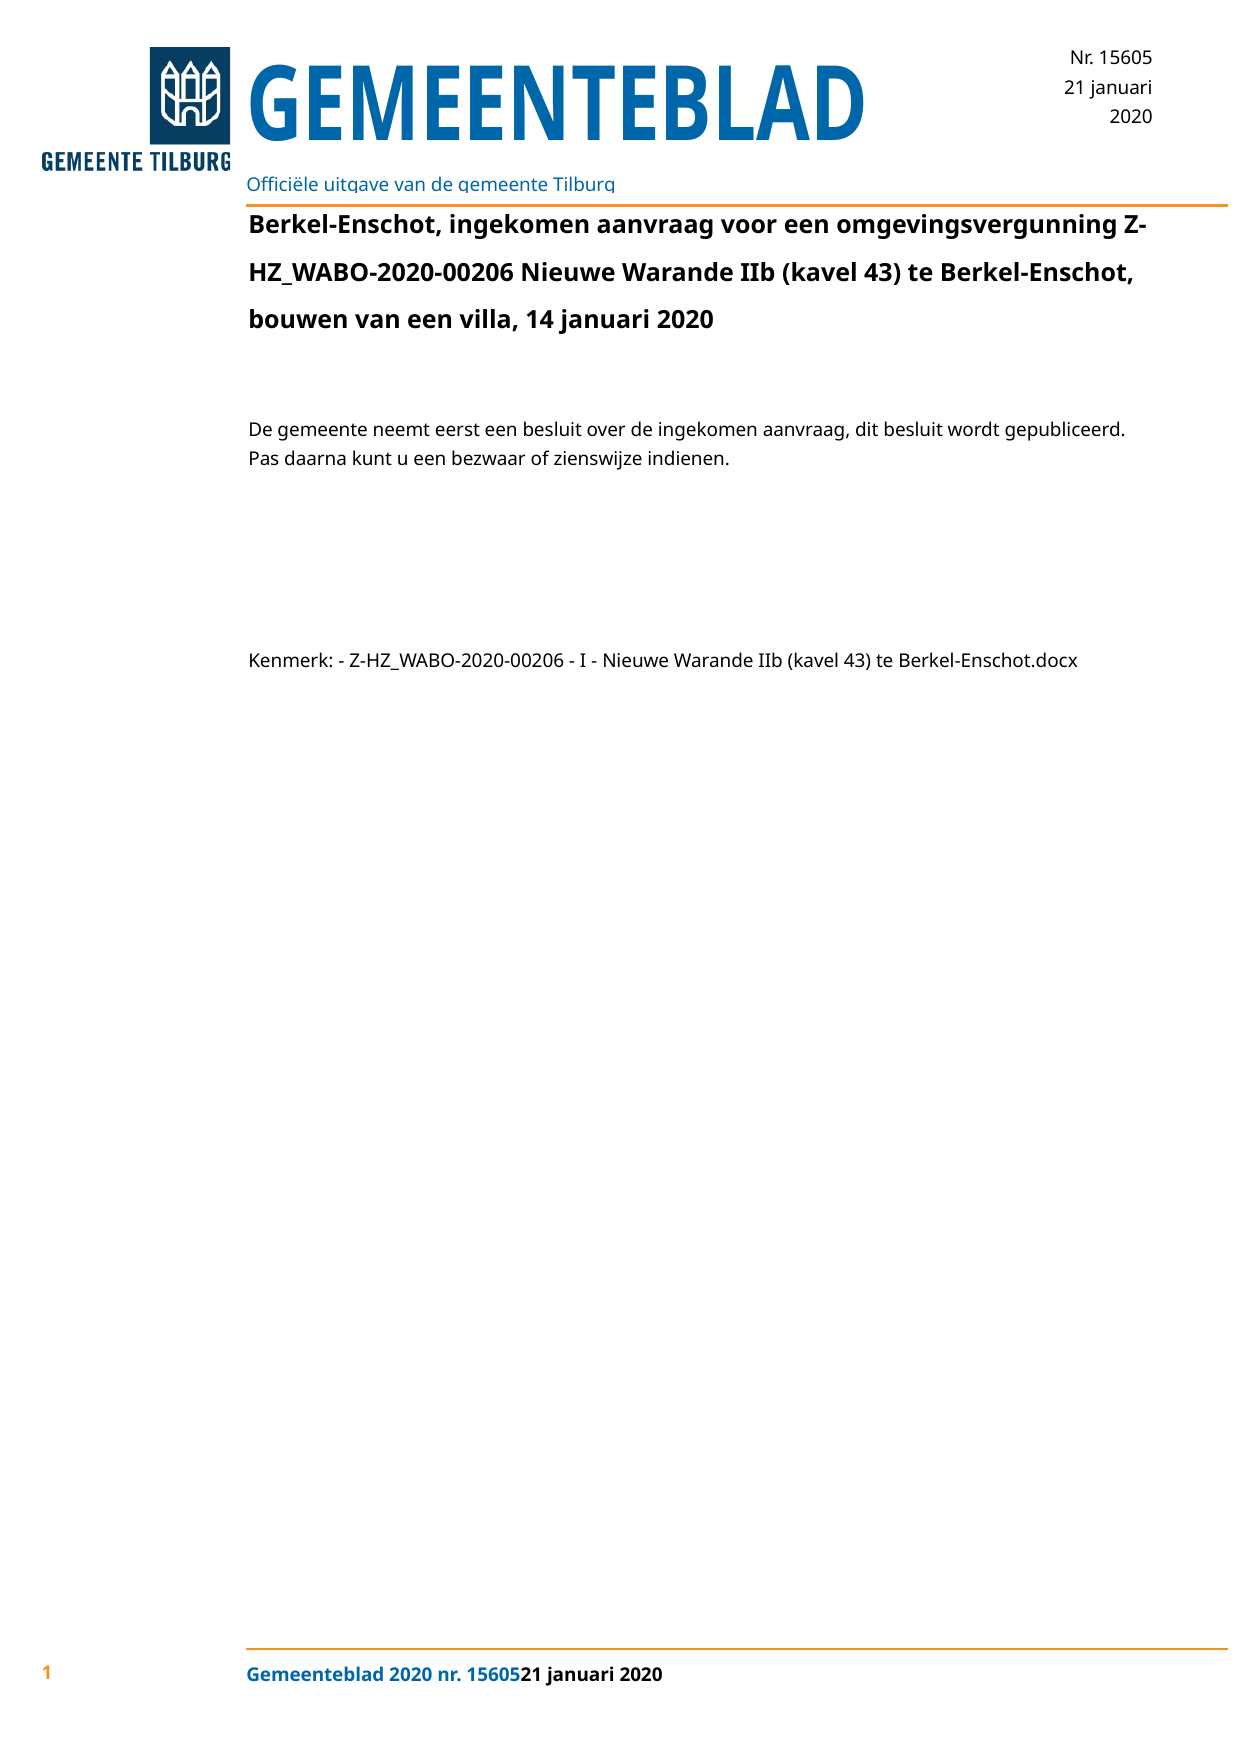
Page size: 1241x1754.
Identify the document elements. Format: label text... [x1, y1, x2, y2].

text De gemeente neemt eerst een besluit over de ingekomen aanvraag, dit besluit wordt gepubliceerd. Pas daarna kunt u een bezwaar of zienswijze indienen. [248, 416, 1152, 471]
picture [41, 47, 231, 172]
text Kenmerk: - Z-HZ_WABO-2020-00206 - I - Nieuwe Warande IIb (kavel 43) te Berkel-Enschot.docx [248, 647, 1152, 673]
text Berkel-Enschot, ingekomen aanvraag voor een omgevingsvergunning Z-HZ_WABO-2020-00206 Nieuwe Warande IIb (kavel 43) te Berkel-Enschot, bouwen van een villa, 14 januari 2020 [248, 207, 1152, 336]
